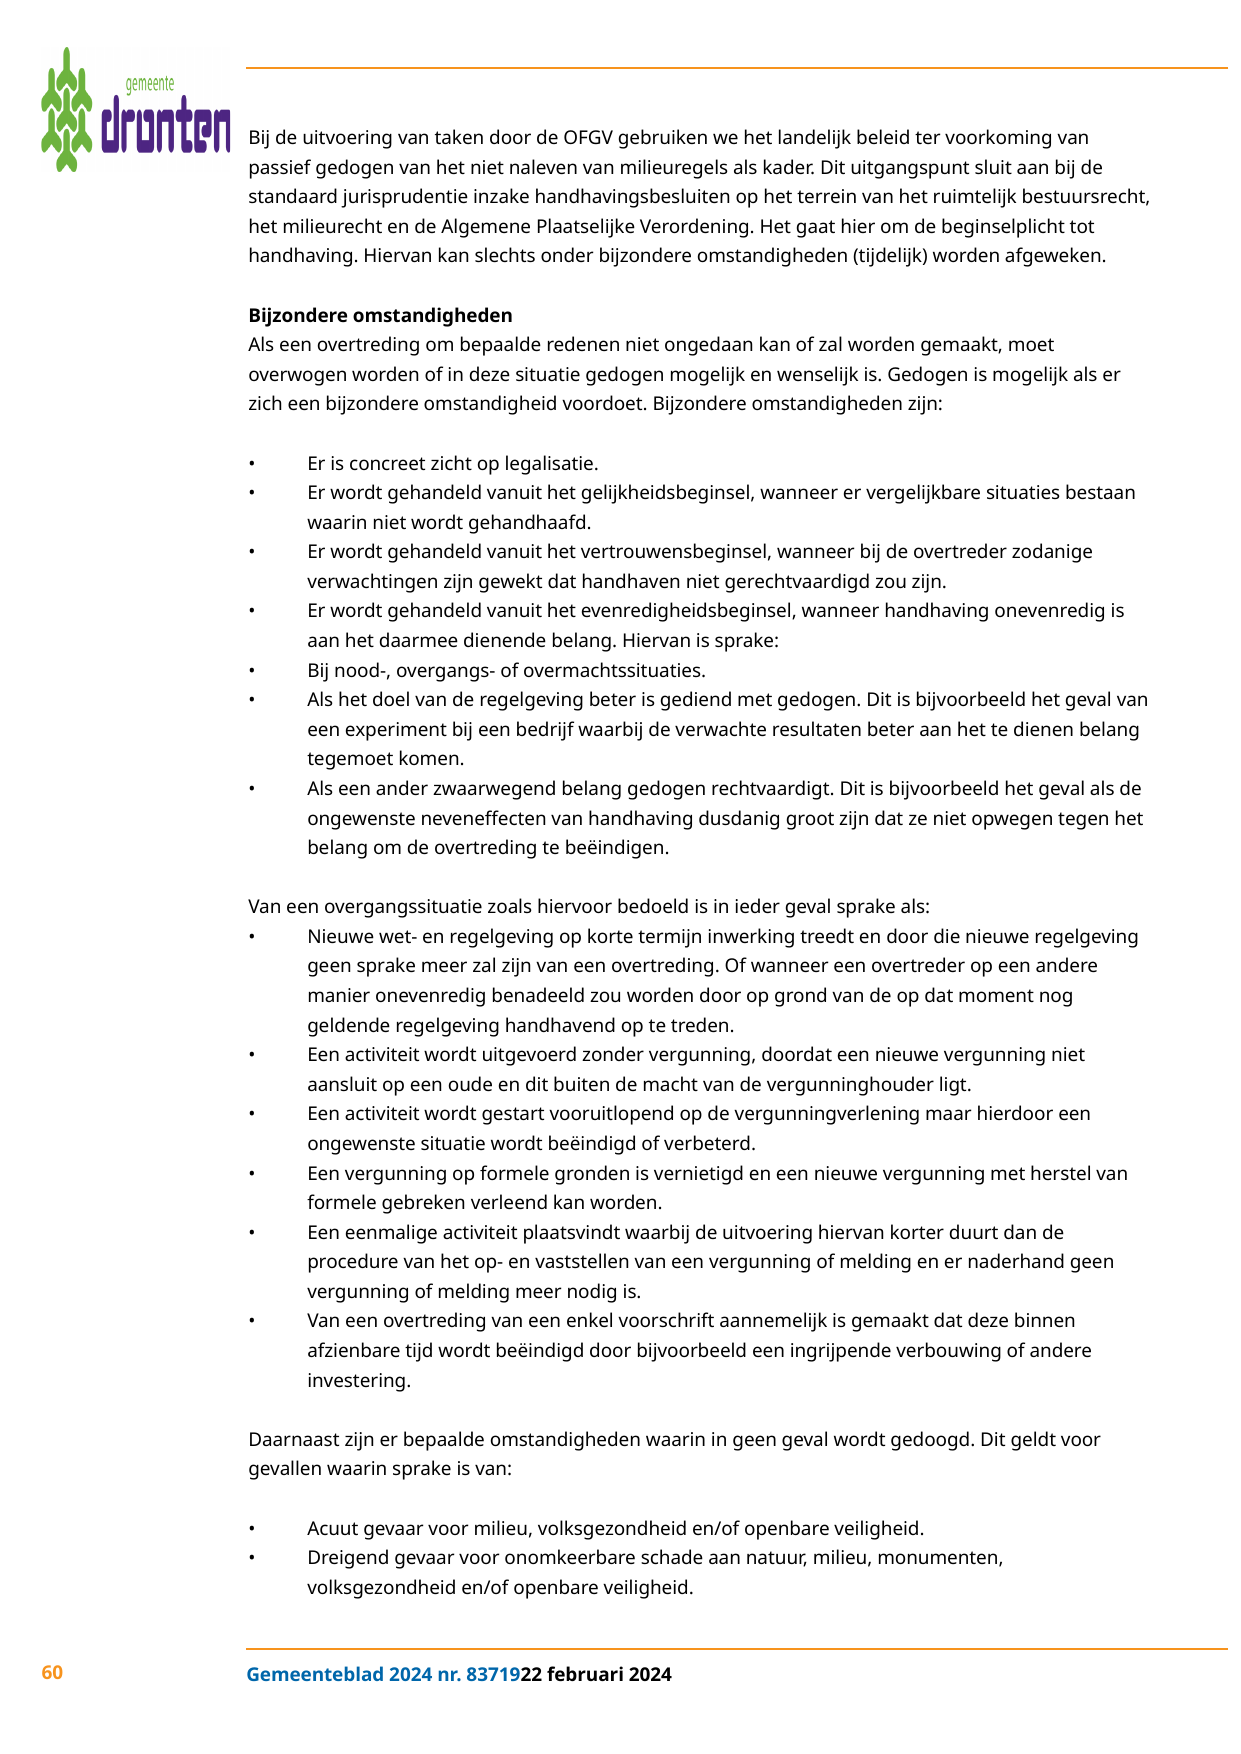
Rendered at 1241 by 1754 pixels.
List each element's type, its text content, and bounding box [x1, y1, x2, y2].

list Als een ander zwaarwegend belang gedogen rechtvaardigt. Dit is bijvoorbeeld het geval als de ongewenste neveneffecten van handhaving dusdanig groot zijn dat ze niet opwegen tegen het belang om de overtreding te beëindigen. [248, 775, 1152, 860]
list Er wordt gehandeld vanuit het vertrouwensbeginsel, wanneer bij de overtreder zodanige verwachtingen zijn gewekt dat handhaven niet gerechtvaardigd zou zijn. [248, 538, 1152, 594]
list Nieuwe wet- en regelgeving op korte termijn inwerking treedt en door die nieuwe regelgeving geen sprake meer zal zijn van een overtreding. Of wanneer een overtreder op een andere manier onevenredig benadeeld zou worden door op grond van de op dat moment nog geldende regelgeving handhavend op te treden. [248, 923, 1152, 1038]
list Er is concreet zicht op legalisatie. [248, 450, 1152, 476]
picture [41, 47, 231, 172]
list Er wordt gehandeld vanuit het gelijkheidsbeginsel, wanneer er vergelijkbare situaties bestaan waarin niet wordt gehandhaafd. [248, 479, 1152, 535]
list Een activiteit wordt gestart vooruitlopend op de vergunningverlening maar hierdoor een ongewenste situatie wordt beëindigd of verbeterd. [248, 1101, 1152, 1156]
list Dreigend gevaar voor onomkeerbare schade aan natuur, milieu, monumenten, volksgezondheid en/of openbare veiligheid. [248, 1544, 1152, 1600]
list Bij nood-, overgangs- of overmachtssituaties. [248, 657, 1152, 683]
list Als het doel van de regelgeving beter is gediend met gedogen. Dit is bijvoorbeeld het geval van een experiment bij een bedrijf waarbij de verwachte resultaten beter aan het te dienen belang tegemoet komen. [248, 686, 1152, 771]
text Bijzondere omstandigheden [248, 302, 1152, 328]
text Bij de uitvoering van taken door de OFGV gebruiken we het landelijk beleid ter voorkoming van passief gedogen van het niet naleven van milieuregels als kader. Dit uitgangspunt sluit aan bij de standaard jurisprudentie inzake handhavingsbesluiten op het terrein van het ruimtelijk bestuursrecht, het milieurecht en de Algemene Plaatselijke Verordening. Het gaat hier om de beginselplicht tot handhaving. Hiervan kan slechts onder bijzondere omstandigheden (tijdelijk) worden afgeweken. [248, 124, 1152, 268]
list Acuut gevaar voor milieu, volksgezondheid en/of openbare veiligheid. [248, 1515, 1152, 1541]
list Een eenmalige activiteit plaatsvindt waarbij de uitvoering hiervan korter duurt dan de procedure van het op- en vaststellen van een vergunning of melding en er naderhand geen vergunning of melding meer nodig is. [248, 1219, 1152, 1304]
text Als een overtreding om bepaalde redenen niet ongedaan kan of zal worden gemaakt, moet overwogen worden of in deze situatie gedogen mogelijk en wenselijk is. Gedogen is mogelijk als er zich een bijzondere omstandigheid voordoet. Bijzondere omstandigheden zijn: [248, 331, 1152, 416]
list Van een overtreding van een enkel voorschrift aannemelijk is gemaakt dat deze binnen afzienbare tijd wordt beëindigd door bijvoorbeeld een ingrijpende verbouwing of andere investering. [248, 1308, 1152, 1393]
list Een activiteit wordt uitgevoerd zonder vergunning, doordat een nieuwe vergunning niet aansluit op een oude en dit buiten de macht van de vergunninghouder ligt. [248, 1041, 1152, 1097]
text Van een overgangssituatie zoals hiervoor bedoeld is in ieder geval sprake als: [248, 893, 1152, 919]
list Er wordt gehandeld vanuit het evenredigheidsbeginsel, wanneer handhaving onevenredig is aan het daarmee dienende belang. Hiervan is sprake: [248, 598, 1152, 653]
list Een vergunning op formele gronden is vernietigd en een nieuwe vergunning met herstel van formele gebreken verleend kan worden. [248, 1160, 1152, 1215]
text Daarnaast zijn er bepaalde omstandigheden waarin in geen geval wordt gedoogd. Dit geldt voor gevallen waarin sprake is van: [248, 1426, 1152, 1481]
